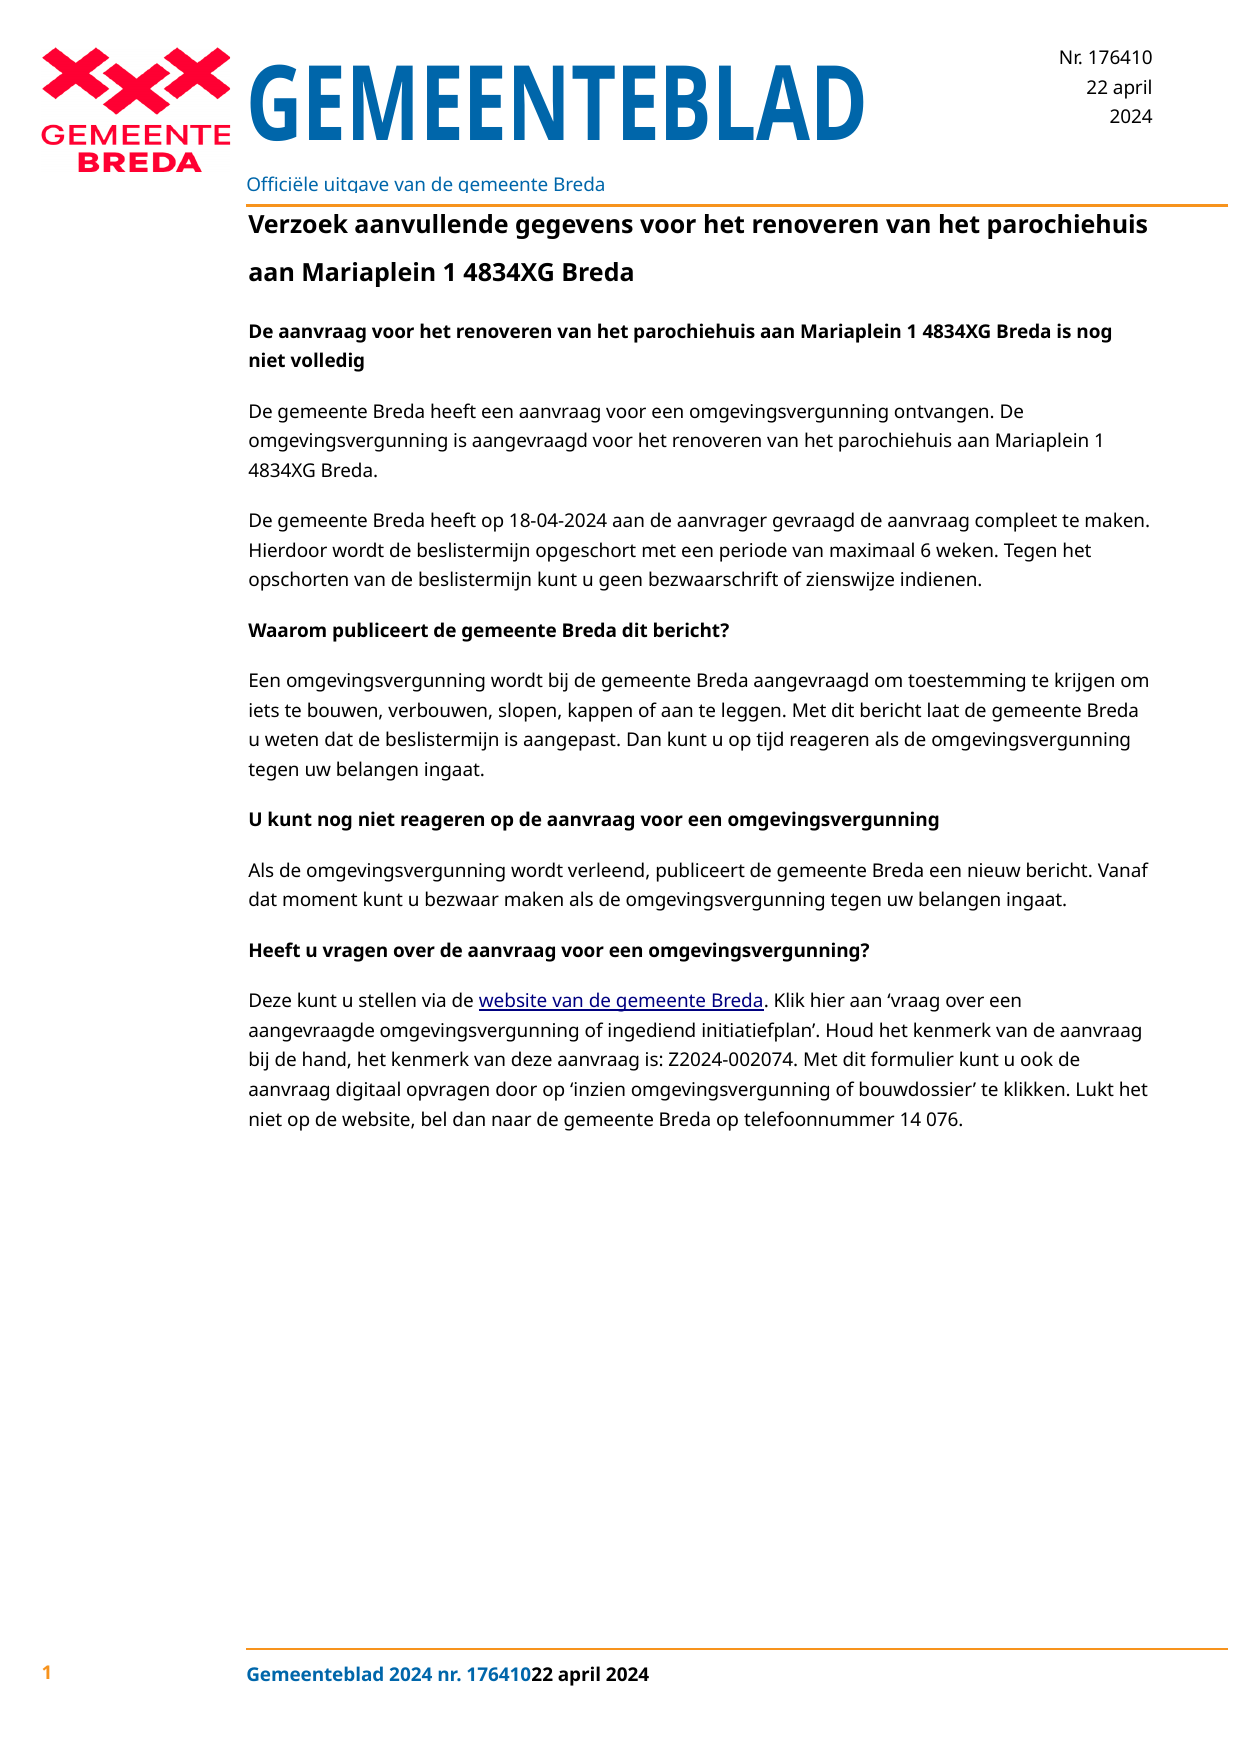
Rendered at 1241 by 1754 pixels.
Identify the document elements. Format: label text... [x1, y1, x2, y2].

text Als de omgevingsvergunning wordt verleend, publiceert de gemeente Breda een nieuw bericht. Vanaf dat moment kunt u bezwaar maken als de omgevingsvergunning tegen uw belangen ingaat. [248, 857, 1152, 912]
text De aanvraag voor het renoveren van het parochiehuis aan Mariaplein 1 4834XG Breda is nog niet volledig [248, 318, 1152, 373]
text Verzoek aanvullende gegevens voor het renoveren van het parochiehuis aan Mariaplein 1 4834XG Breda [248, 207, 1152, 288]
text De gemeente Breda heeft op 18-04-2024 aan de aanvrager gevraagd de aanvraag compleet te maken. Hierdoor wordt de beslistermijn opgeschort met een periode van maximaal 6 weken. Tegen het opschorten van de beslistermijn kunt u geen bezwaarschrift of zienswijze indienen. [248, 507, 1152, 592]
text U kunt nog niet reageren op de aanvraag voor een omgevingsvergunning [248, 807, 1152, 832]
text De gemeente Breda heeft een aanvraag voor een omgevingsvergunning ontvangen. De omgevingsvergunning is aangevraagd voor het renoveren van het parochiehuis aan Mariaplein 1 4834XG Breda. [248, 398, 1152, 483]
text Heeft u vragen over de aanvraag voor een omgevingsvergunning? [248, 937, 1152, 963]
text Deze kunt u stellen via de website van de gemeente Breda. Klik hier aan ‘vraag over een aangevraagde omgevingsvergunning of ingediend initiatiefplan’. Houd het kenmerk van de aanvraag bij de hand, het kenmerk van deze aanvraag is: Z2024-002074. Met dit formulier kunt u ook de aanvraag digitaal opvragen door op ‘inzien omgevingsvergunning of bouwdossier’ te klikken. Lukt het niet op de website, bel dan naar de gemeente Breda op telefoonnummer 14 076. [248, 987, 1152, 1132]
text Waarom publiceert de gemeente Breda dit bericht? [248, 617, 1152, 643]
text Een omgevingsvergunning wordt bij de gemeente Breda aangevraagd om toestemming te krijgen om iets te bouwen, verbouwen, slopen, kappen of aan te leggen. Met dit bericht laat de gemeente Breda u weten dat de beslistermijn is aangepast. Dan kunt u op tijd reageren als de omgevingsvergunning tegen uw belangen ingaat. [248, 667, 1152, 782]
picture [41, 47, 231, 172]
